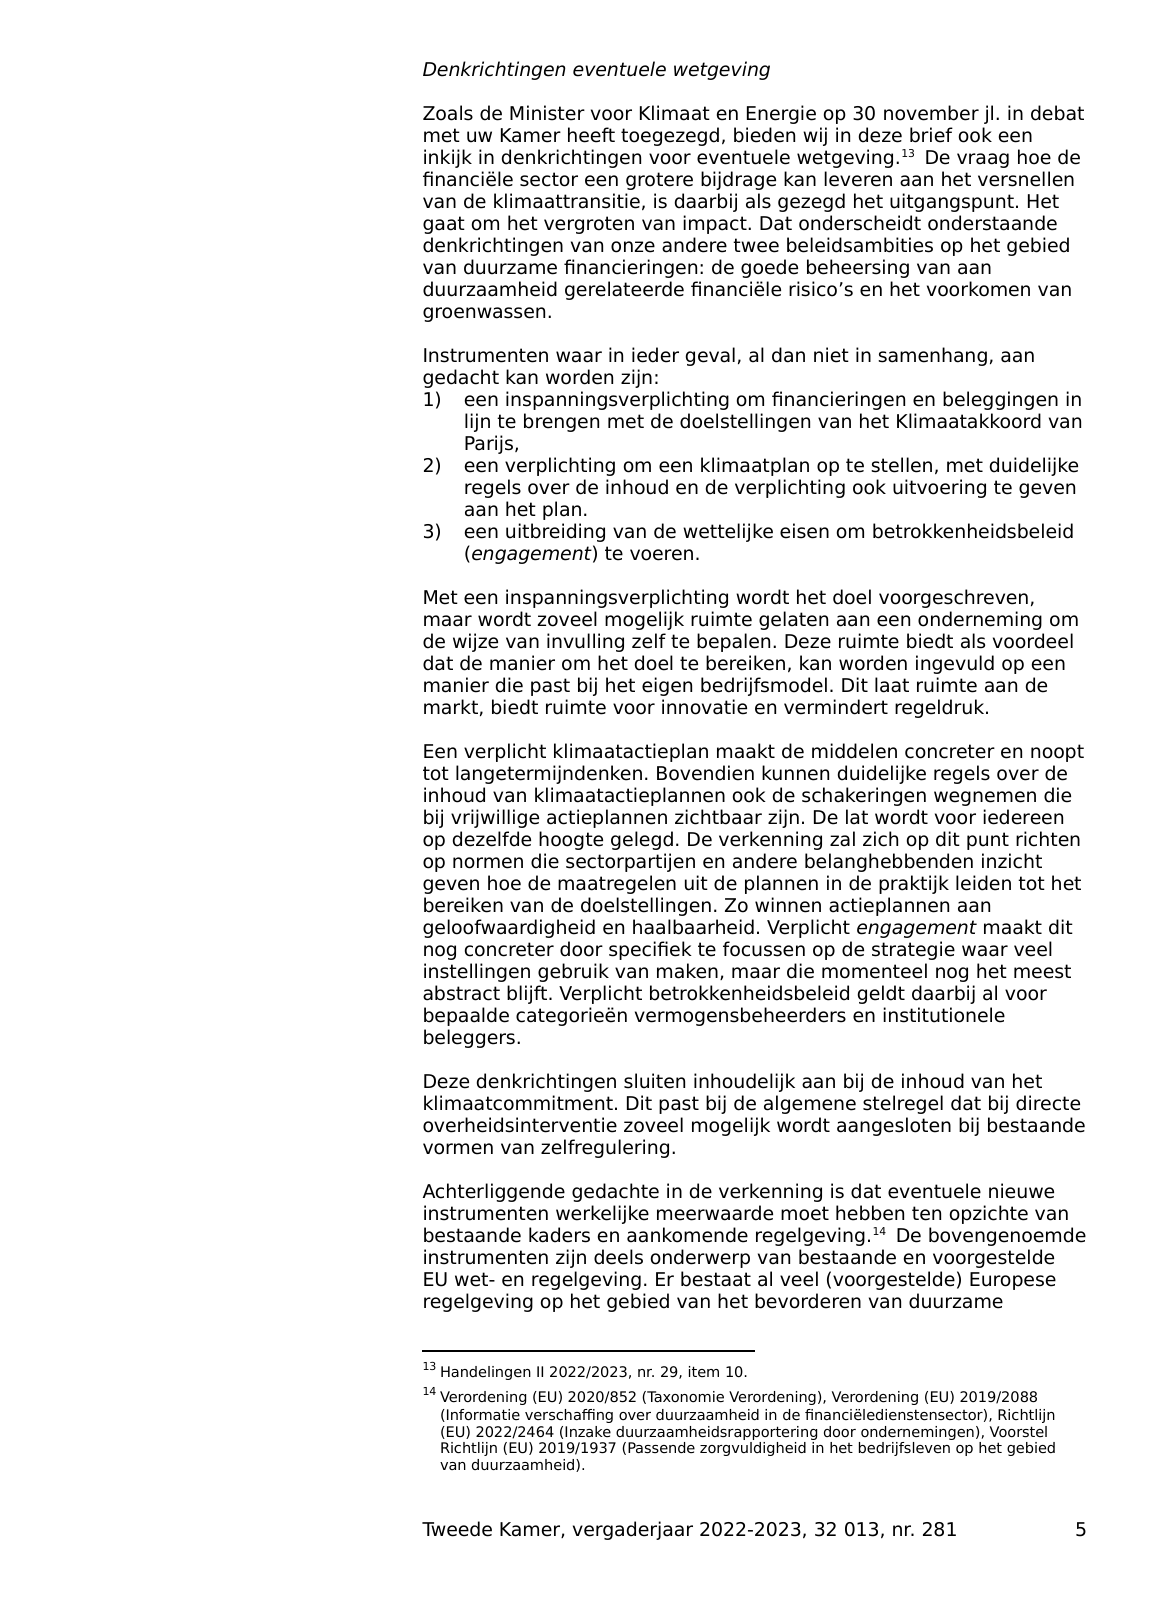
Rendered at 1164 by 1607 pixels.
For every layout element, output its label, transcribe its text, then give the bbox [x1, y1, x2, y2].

text Achterliggende gedachte in de verkenning is dat eventuele nieuwe instrumenten werkelijke meerwaarde moet hebben ten opzichte van bestaande kaders en aankomende regelgeving. De bovengenoemde instrumenten zijn deels onderwerp van bestaande en voorgestelde EU wet- en regelgeving. Er bestaat al veel (voorgestelde) Europese regelgeving op het gebied van het bevorderen van duurzame [422, 1181, 1087, 1313]
text 1) een inspanningsverplichting om financieringen en beleggingen in lijn te brengen met de doelstellingen van het Klimaatakkoord van Parijs, [422, 389, 1087, 455]
text Handelingen II 2022/2023, nr. 29, item 10. [422, 1360, 1087, 1382]
text Deze denkrichtingen sluiten inhoudelijk aan bij de inhoud van het klimaatcommitment. Dit past bij de algemene stelregel dat bij directe overheidsinterventie zoveel mogelijk wordt aangesloten bij bestaande vormen van zelfregulering. [422, 1071, 1087, 1159]
text Een verplicht klimaatactieplan maakt de middelen concreter en noopt tot langetermijndenken. Bovendien kunnen duidelijke regels over de inhoud van klimaatactieplannen ook de schakeringen wegnemen die bij vrijwillige actieplannen zichtbaar zijn. De lat wordt voor iedereen op dezelfde hoogte gelegd. De verkenning zal zich op dit punt richten op normen die sectorpartijen en andere belanghebbenden inzicht geven hoe de maatregelen uit de plannen in de praktijk leiden tot het bereiken van de doelstellingen. Zo winnen actieplannen aan geloofwaardigheid en haalbaarheid. Verplicht engagement maakt dit nog concreter door specifiek te focussen op de strategie waar veel instellingen gebruik van maken, maar die momenteel nog het meest abstract blijft. Verplicht betrokkenheidsbeleid geldt daarbij al voor bepaalde categorieën vermogensbeheerders en institutionele beleggers. [422, 741, 1087, 1049]
text 3) een uitbreiding van de wettelijke eisen om betrokkenheidsbeleid (engagement) te voeren. [422, 521, 1087, 565]
text Zoals de Minister voor Klimaat en Energie op 30 november jl. in debat met uw Kamer heeft toegezegd, bieden wij in deze brief ook een inkijk in denkrichtingen voor eventuele wetgeving. De vraag hoe de financiële sector een grotere bijdrage kan leveren aan het versnellen van de klimaattransitie, is daarbij als gezegd het uitgangspunt. Het gaat om het vergroten van impact. Dat onderscheidt onderstaande denkrichtingen van onze andere twee beleidsambities op het gebied van duurzame financieringen: de goede beheersing van aan duurzaamheid gerelateerde financiële risico’s en het voorkomen van groenwassen. [422, 103, 1087, 323]
text 2) een verplichting om een klimaatplan op te stellen, met duidelijke regels over de inhoud en de verplichting ook uitvoering te geven aan het plan. [422, 455, 1087, 521]
text Met een inspanningsverplichting wordt het doel voorgeschreven, maar wordt zoveel mogelijk ruimte gelaten aan een onderneming om de wijze van invulling zelf te bepalen. Deze ruimte biedt als voordeel dat de manier om het doel te bereiken, kan worden ingevuld op een manier die past bij het eigen bedrijfsmodel. Dit laat ruimte aan de markt, biedt ruimte voor innovatie en vermindert regeldruk. [422, 587, 1087, 719]
text Verordening (EU) 2020/852 (Taxonomie Verordening), Verordening (EU) 2019/2088 (Informatie verschaffing over duurzaamheid in de financiëledienstensector), Richtlijn (EU) 2022/2464 (Inzake duurzaamheidsrapportering door ondernemingen), Voorstel Richtlijn (EU) 2019/1937 (Passende zorgvuldigheid in het bedrijfsleven op het gebied van duurzaamheid). [422, 1385, 1087, 1474]
text Instrumenten waar in ieder geval, al dan niet in samenhang, aan gedacht kan worden zijn: [422, 345, 1087, 389]
subtitle Denkrichtingen eventuele wetgeving [422, 59, 1087, 81]
